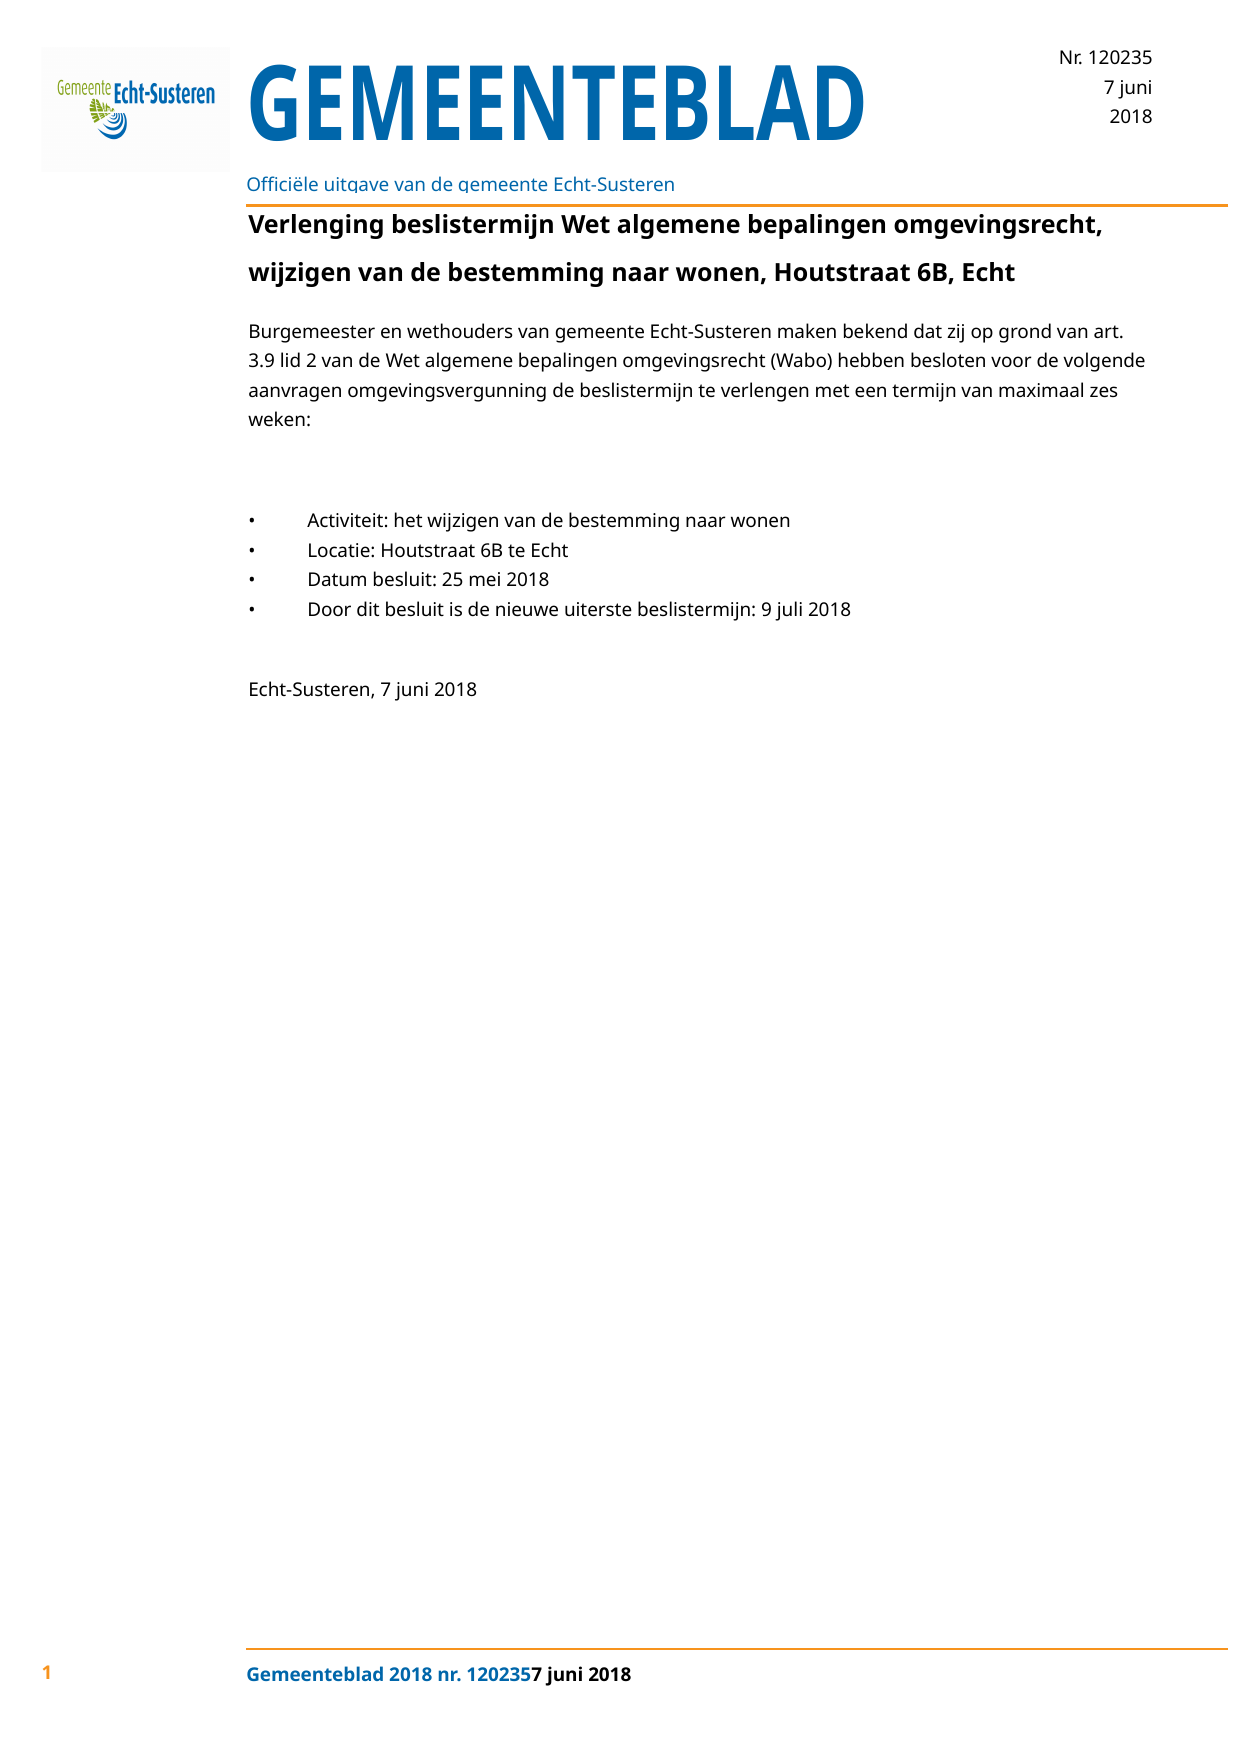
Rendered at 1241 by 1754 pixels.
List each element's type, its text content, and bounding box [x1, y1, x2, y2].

list Activiteit: het wijzigen van de bestemming naar wonen [248, 507, 1152, 533]
text Verlenging beslistermijn Wet algemene bepalingen omgevingsrecht, wijzigen van de bestemming naar wonen, Houtstraat 6B, Echt [248, 207, 1152, 288]
picture [41, 47, 231, 172]
text Echt-Susteren, 7 juni 2018 [248, 676, 1152, 702]
list Door dit besluit is de nieuwe uiterste beslistermijn: 9 juli 2018 [248, 596, 1152, 622]
list Datum besluit: 25 mei 2018 [248, 567, 1152, 592]
text Burgemeester en wethouders van gemeente Echt-Susteren maken bekend dat zij op grond van art. 3.9 lid 2 van de Wet algemene bepalingen omgevingsrecht (Wabo) hebben besloten voor de volgende aanvragen omgevingsvergunning de beslistermijn te verlengen met een termijn van maximaal zes weken: [248, 318, 1152, 432]
list Locatie: Houtstraat 6B te Echt [248, 537, 1152, 563]
